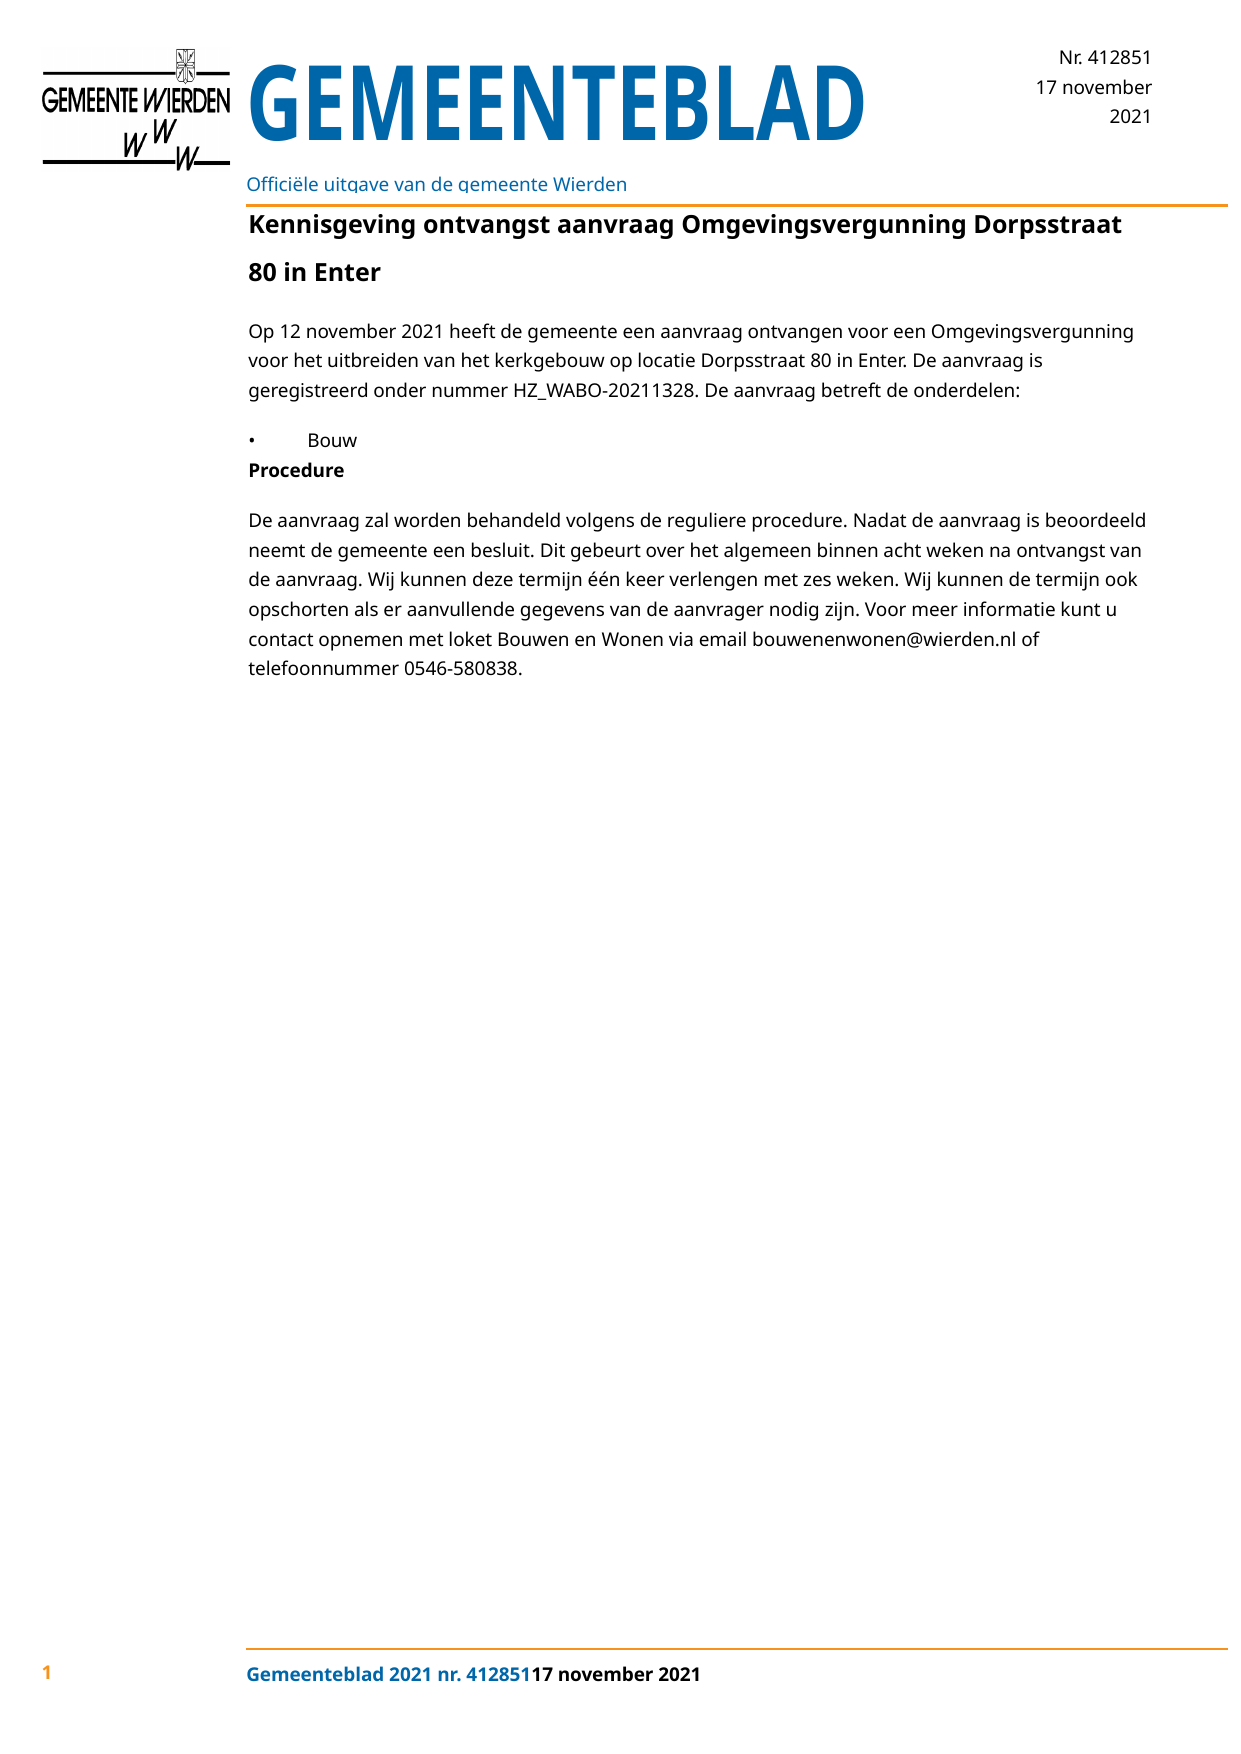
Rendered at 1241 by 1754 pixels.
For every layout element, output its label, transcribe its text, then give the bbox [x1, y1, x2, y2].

picture [41, 47, 231, 172]
list Bouw [248, 427, 1152, 453]
text Procedure [248, 457, 1152, 483]
text De aanvraag zal worden behandeld volgens de reguliere procedure. Nadat de aanvraag is beoordeeld neemt de gemeente een besluit. Dit gebeurt over het algemeen binnen acht weken na ontvangst van de aanvraag. Wij kunnen deze termijn één keer verlengen met zes weken. Wij kunnen de termijn ook opschorten als er aanvullende gegevens van de aanvrager nodig zijn. Voor meer informatie kunt u contact opnemen met loket Bouwen en Wonen via email bouwenenwonen@wierden.nl of telefoonnummer 0546-580838. [248, 507, 1152, 681]
text Kennisgeving ontvangst aanvraag Omgevingsvergunning Dorpsstraat 80 in Enter [248, 207, 1152, 288]
text Op 12 november 2021 heeft de gemeente een aanvraag ontvangen voor een Omgevingsvergunning voor het uitbreiden van het kerkgebouw op locatie Dorpsstraat 80 in Enter. De aanvraag is geregistreerd onder nummer HZ_WABO-20211328. De aanvraag betreft de onderdelen: [248, 318, 1152, 403]
